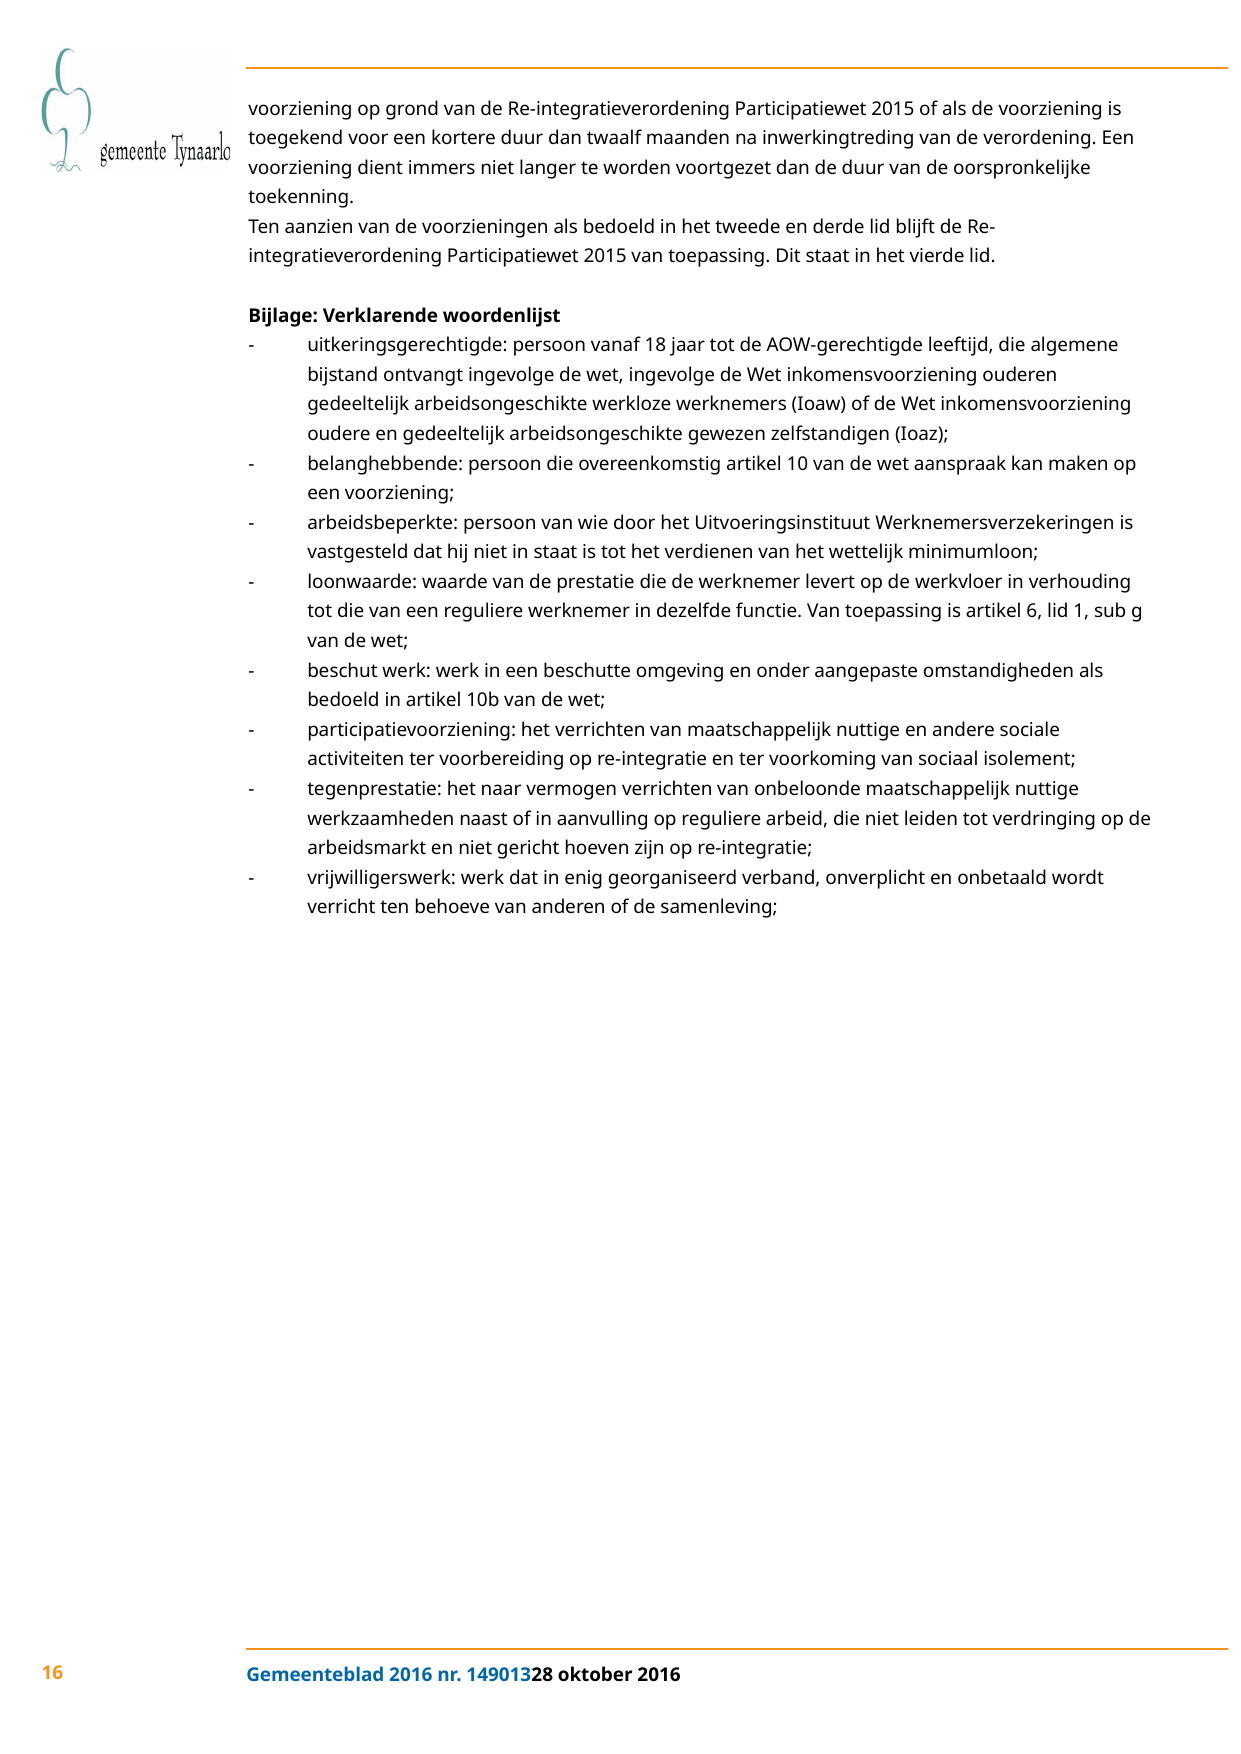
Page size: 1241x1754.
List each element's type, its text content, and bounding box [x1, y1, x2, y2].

list beschut werk: werk in een beschutte omgeving en onder aangepaste omstandigheden als bedoeld in artikel 10b van de wet; [248, 657, 1152, 712]
text Bijlage: Verklarende woordenlijst [248, 302, 1152, 328]
list arbeidsbeperkte: persoon van wie door het Uitvoeringsinstituut Werknemersverzekeringen is vastgesteld dat hij niet in staat is tot het verdienen van het wettelijk minimumloon; [248, 509, 1152, 564]
text Ten aanzien van de voorzieningen als bedoeld in het tweede en derde lid blijft de Re-integratieverordening Participatiewet 2015 van toepassing. Dit staat in het vierde lid. [248, 213, 1152, 268]
list loonwaarde: waarde van de prestatie die de werknemer levert op de werkvloer in verhouding tot die van een reguliere werknemer in dezelfde functie. Van toepassing is artikel 6, lid 1, sub g van de wet; [248, 568, 1152, 653]
text voorziening op grond van de Re-integratieverordening Participatiewet 2015 of als de voorziening is toegekend voor een kortere duur dan twaalf maanden na inwerkingtreding van de verordening. Een voorziening dient immers niet langer te worden voortgezet dan de duur van de oorspronkelijke toekenning. [248, 95, 1152, 209]
list participatievoorziening: het verrichten van maatschappelijk nuttige en andere sociale activiteiten ter voorbereiding op re-integratie en ter voorkoming van sociaal isolement; [248, 716, 1152, 771]
list vrijwilligerswerk: werk dat in enig georganiseerd verband, onverplicht en onbetaald wordt verricht ten behoeve van anderen of de samenleving; [248, 864, 1152, 919]
list belanghebbende: persoon die overeenkomstig artikel 10 van de wet aanspraak kan maken op een voorziening; [248, 450, 1152, 505]
list tegenprestatie: het naar vermogen verrichten van onbeloonde maatschappelijk nuttige werkzaamheden naast of in aanvulling op reguliere arbeid, die niet leiden tot verdringing op de arbeidsmarkt en niet gericht hoeven zijn op re-integratie; [248, 775, 1152, 860]
picture [41, 47, 231, 172]
list uitkeringsgerechtigde: persoon vanaf 18 jaar tot de AOW-gerechtigde leeftijd, die algemene bijstand ontvangt ingevolge de wet, ingevolge de Wet inkomensvoorziening ouderen gedeeltelijk arbeidsongeschikte werkloze werknemers (Ioaw) of de Wet inkomensvoorziening oudere en gedeeltelijk arbeidsongeschikte gewezen zelfstandigen (Ioaz); [248, 331, 1152, 446]
